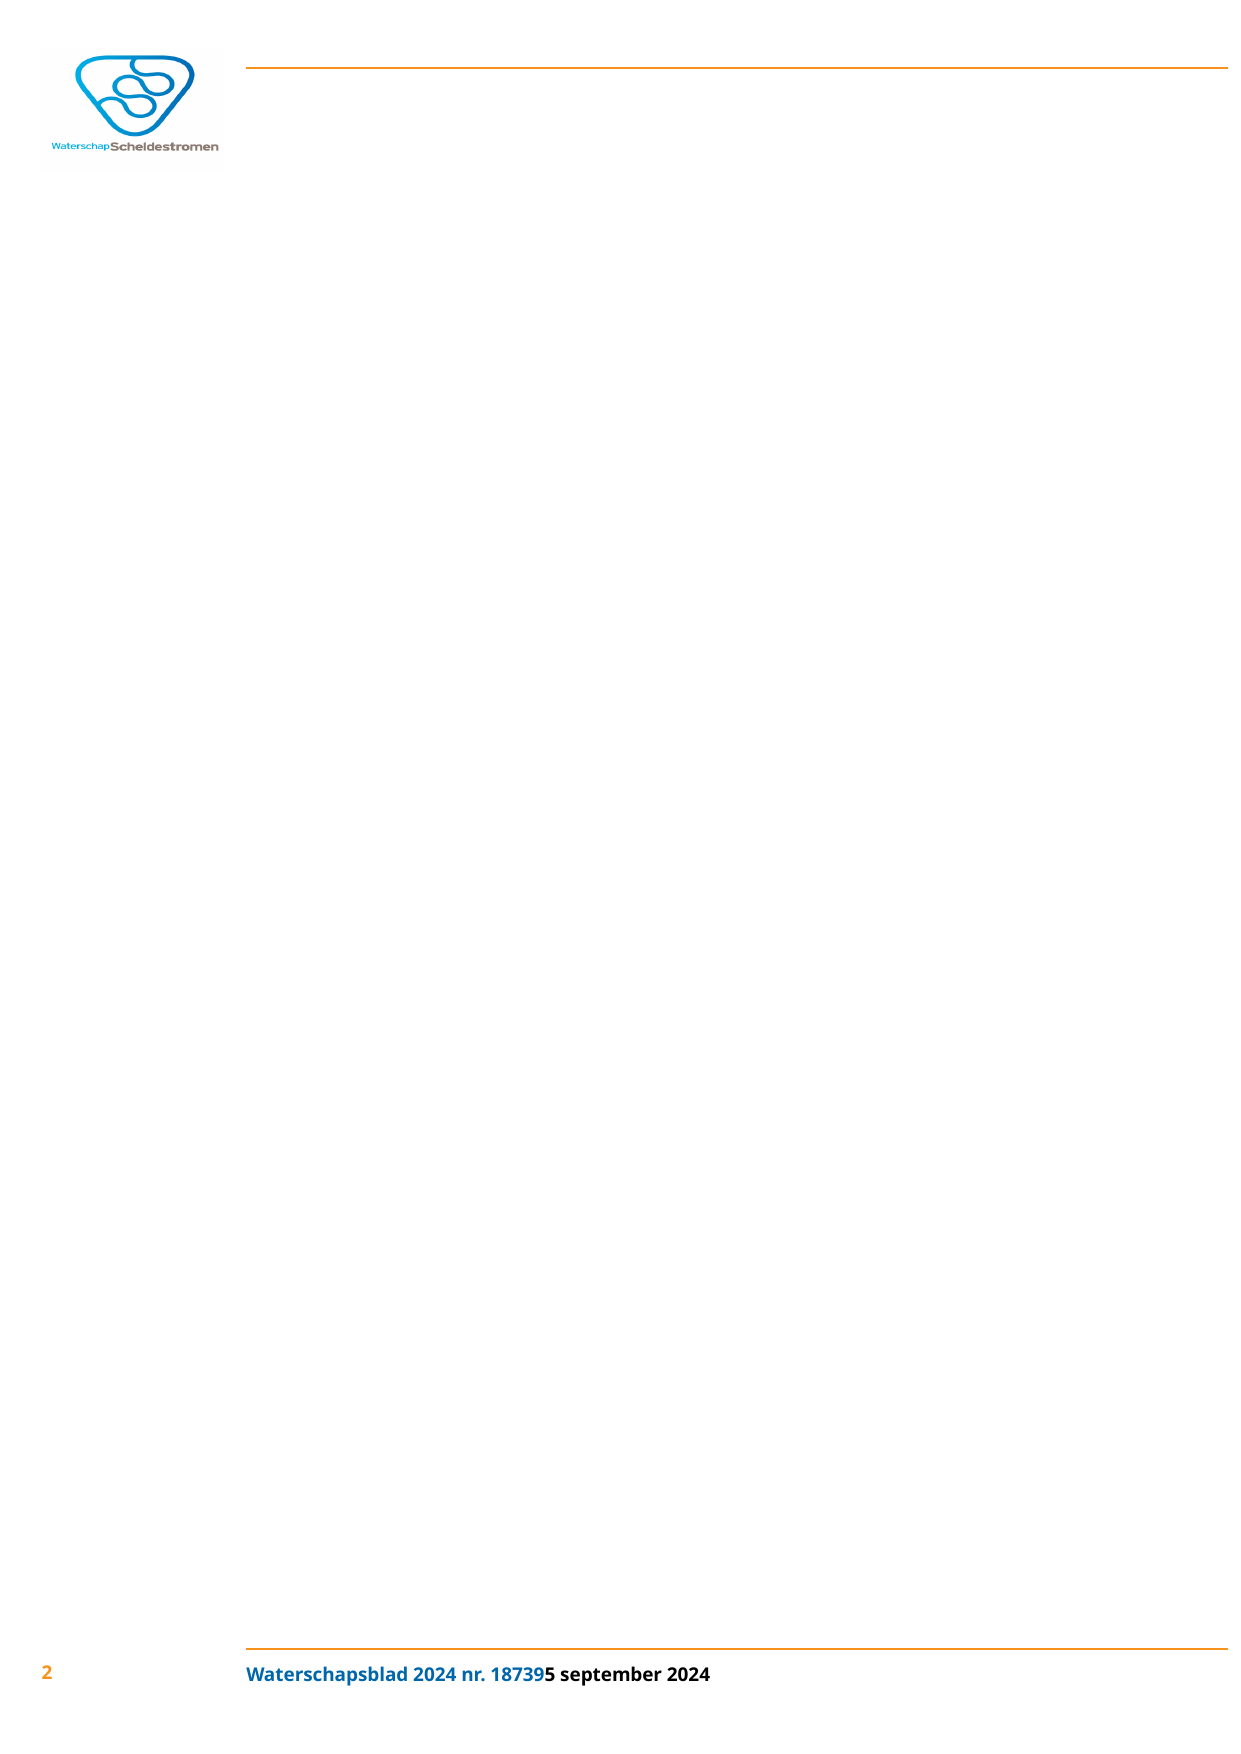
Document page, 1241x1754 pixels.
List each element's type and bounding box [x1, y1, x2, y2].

picture [41, 47, 231, 172]
